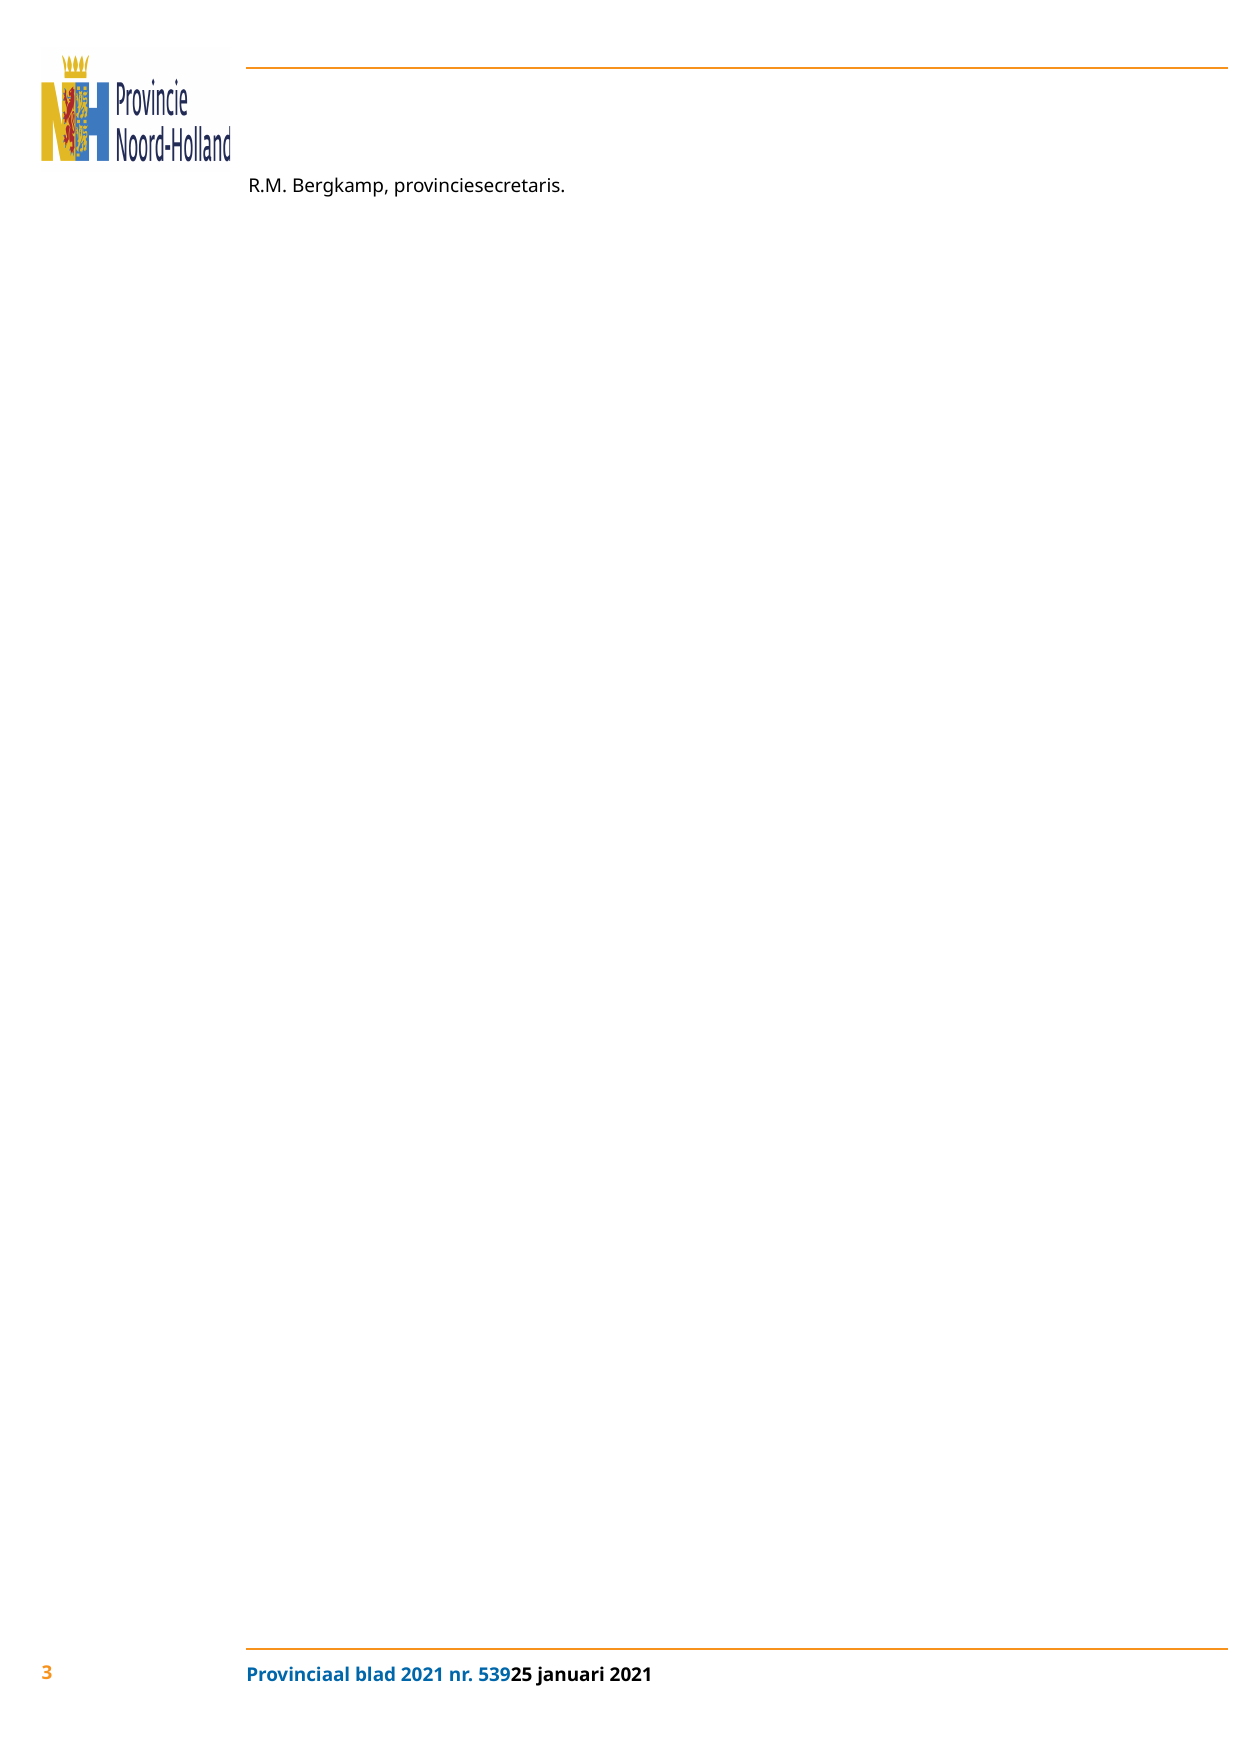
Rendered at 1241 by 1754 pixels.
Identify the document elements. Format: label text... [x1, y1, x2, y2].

picture [41, 47, 231, 172]
text R.M. Bergkamp, provinciesecretaris. [248, 172, 1152, 198]
